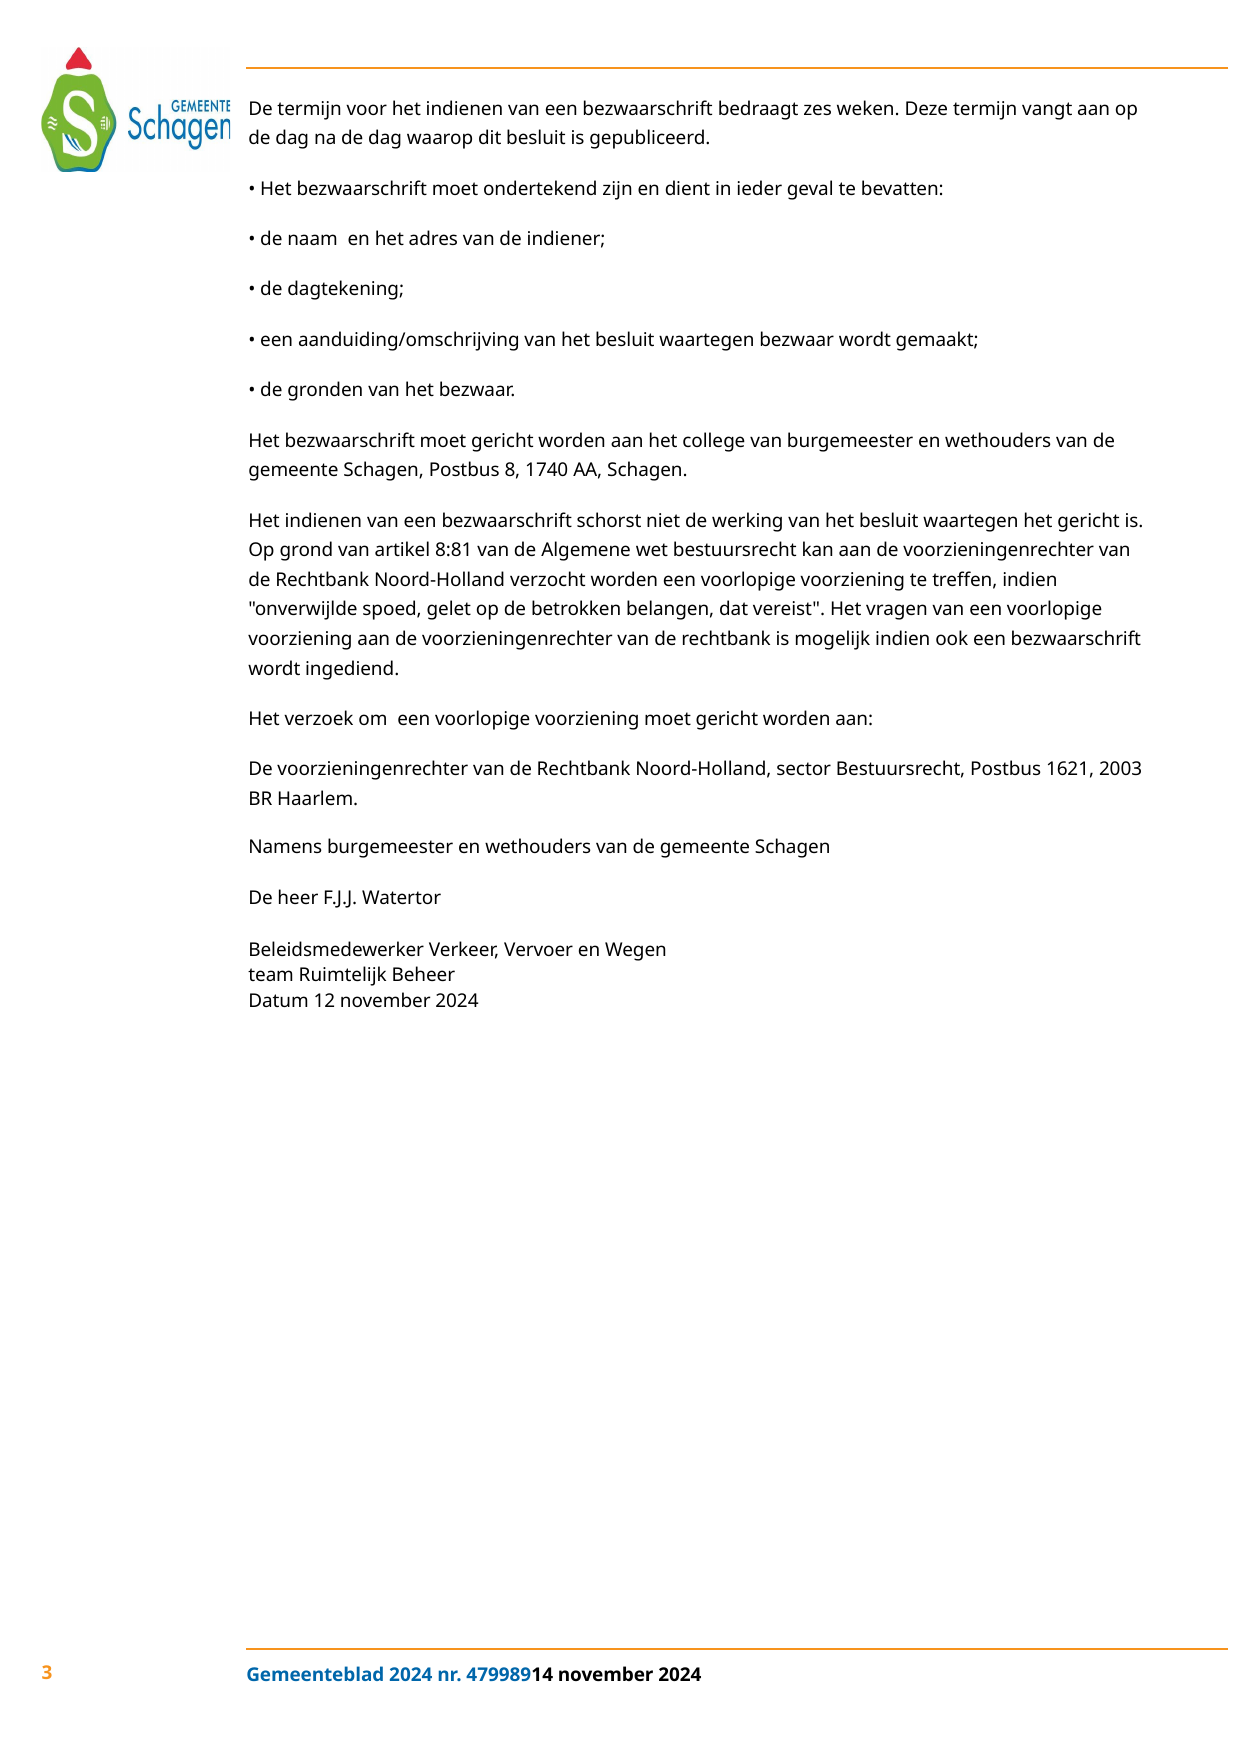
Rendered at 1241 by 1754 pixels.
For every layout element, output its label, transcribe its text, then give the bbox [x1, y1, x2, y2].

text Namens burgemeester en wethouders van de gemeente Schagen [248, 833, 1152, 859]
text Het bezwaarschrift moet gericht worden aan het college van burgemeester en wethouders van de gemeente Schagen, Postbus 8, 1740 AA, Schagen. [248, 427, 1152, 482]
text • de dagtekening; [248, 276, 1152, 301]
text Datum 12 november 2024 [248, 987, 1152, 1013]
text Beleidsmedewerker Verkeer, Vervoer en Wegen [248, 936, 1152, 962]
text De termijn voor het indienen van een bezwaarschrift bedraagt zes weken. Deze termijn vangt aan op de dag na de dag waarop dit besluit is gepubliceerd. [248, 95, 1152, 150]
text Het verzoek om een voorlopige voorziening moet gericht worden aan: [248, 705, 1152, 731]
text Het indienen van een bezwaarschrift schorst niet de werking van het besluit waartegen het gericht is. Op grond van artikel 8:81 van de Algemene wet bestuursrecht kan aan de voorzieningenrechter van de Rechtbank Noord-Holland verzocht worden een voorlopige voorziening te treffen, indien "onverwijlde spoed, gelet op de betrokken belangen, dat vereist". Het vragen van een voorlopige voorziening aan de voorzieningenrechter van de rechtbank is mogelijk indien ook een bezwaarschrift wordt ingediend. [248, 507, 1152, 681]
text De heer F.J.J. Watertor [248, 884, 1152, 910]
text De voorzieningenrechter van de Rechtbank Noord-Holland, sector Bestuursrecht, Postbus 1621, 2003 BR Haarlem. [248, 756, 1152, 811]
text • de gronden van het bezwaar. [248, 376, 1152, 402]
text • Het bezwaarschrift moet ondertekend zijn en dient in ieder geval te bevatten: [248, 175, 1152, 201]
text • de naam en het adres van de indiener; [248, 225, 1152, 251]
text • een aanduiding/omschrijving van het besluit waartegen bezwaar wordt gemaakt; [248, 326, 1152, 352]
picture [41, 47, 231, 172]
text team Ruimtelijk Beheer [248, 962, 1152, 987]
